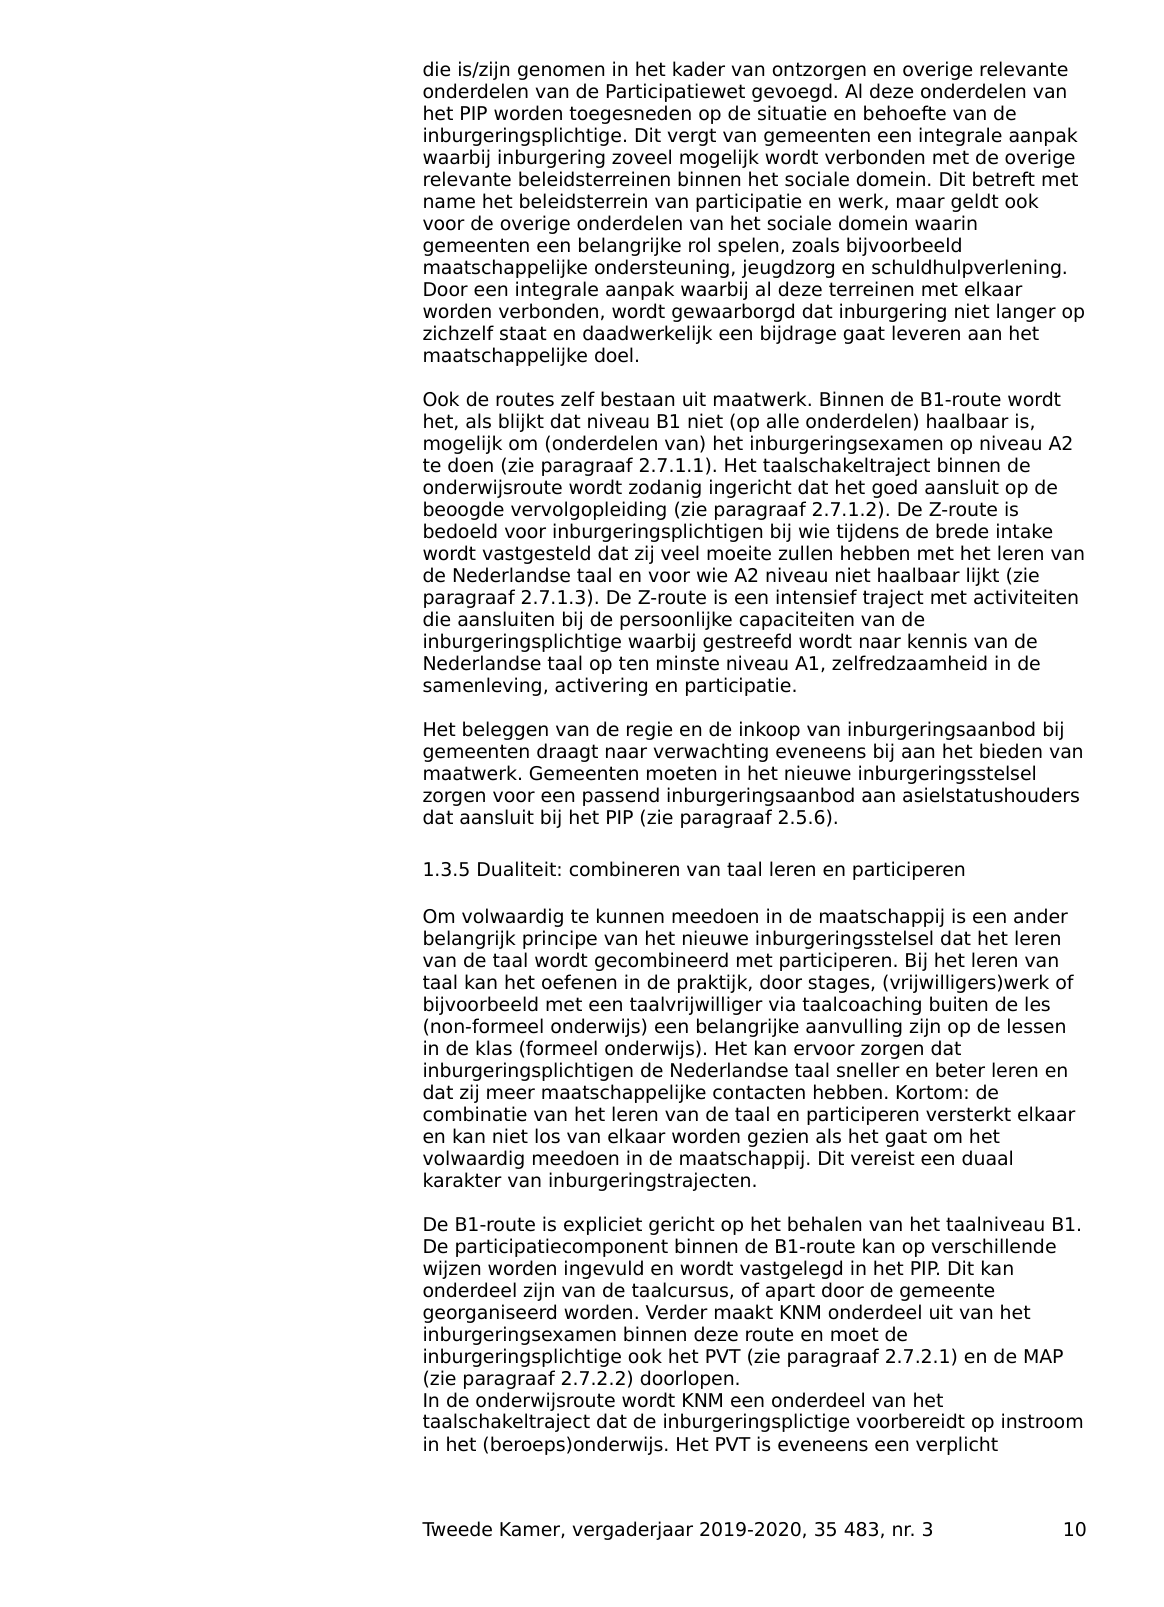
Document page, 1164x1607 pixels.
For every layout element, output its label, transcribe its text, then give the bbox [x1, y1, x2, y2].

text In de onderwijsroute wordt KNM een onderdeel van het taalschakeltraject dat de inburgeringsplictige voorbereidt op instroom in het (beroeps)onderwijs. Het PVT is eveneens een verplicht [422, 1389, 1087, 1455]
text Om volwaardig te kunnen meedoen in de maatschappij is een ander belangrijk principe van het nieuwe inburgeringsstelsel dat het leren van de taal wordt gecombineerd met participeren. Bij het leren van taal kan het oefenen in de praktijk, door stages, (vrijwilligers)werk of bijvoorbeeld met een taalvrijwilliger via taalcoaching buiten de les (non-formeel onderwijs) een belangrijke aanvulling zijn op de lessen in de klas (formeel onderwijs). Het kan ervoor zorgen dat inburgeringsplichtigen de Nederlandse taal sneller en beter leren en dat zij meer maatschappelijke contacten hebben. Kortom: de combinatie van het leren van de taal en participeren versterkt elkaar en kan niet los van elkaar worden gezien als het gaat om het volwaardig meedoen in de maatschappij. Dit vereist een duaal karakter van inburgeringstrajecten. [422, 906, 1087, 1191]
text Ook de routes zelf bestaan uit maatwerk. Binnen de B1-route wordt het, als blijkt dat niveau B1 niet (op alle onderdelen) haalbaar is, mogelijk om (onderdelen van) het inburgeringsexamen op niveau A2 te doen (zie paragraaf 2.7.1.1). Het taalschakeltraject binnen de onderwijsroute wordt zodanig ingericht dat het goed aansluit op de beoogde vervolgopleiding (zie paragraaf 2.7.1.2). De Z-route is bedoeld voor inburgeringsplichtigen bij wie tijdens de brede intake wordt vastgesteld dat zij veel moeite zullen hebben met het leren van de Nederlandse taal en voor wie A2 niveau niet haalbaar lijkt (zie paragraaf 2.7.1.3). De Z-route is een intensief traject met activiteiten die aansluiten bij de persoonlijke capaciteiten van de inburgeringsplichtige waarbij gestreefd wordt naar kennis van de Nederlandse taal op ten minste niveau A1, zelfredzaamheid in de samenleving, activering en participatie. [422, 389, 1087, 697]
text De B1-route is expliciet gericht op het behalen van het taalniveau B1. De participatiecomponent binnen de B1-route kan op verschillende wijzen worden ingevuld en wordt vastgelegd in het PIP. Dit kan onderdeel zijn van de taalcursus, of apart door de gemeente georganiseerd worden. Verder maakt KNM onderdeel uit van het inburgeringsexamen binnen deze route en moet de inburgeringsplichtige ook het PVT (zie paragraaf 2.7.2.1) en de MAP (zie paragraaf 2.7.2.2) doorlopen. [422, 1214, 1087, 1389]
subtitle 1.3.5 Dualiteit: combineren van taal leren en participeren [422, 859, 1087, 881]
text die is/zijn genomen in het kader van ontzorgen en overige relevante onderdelen van de Participatiewet gevoegd. Al deze onderdelen van het PIP worden toegesneden op de situatie en behoefte van de inburgeringsplichtige. Dit vergt van gemeenten een integrale aanpak waarbij inburgering zoveel mogelijk wordt verbonden met de overige relevante beleidsterreinen binnen het sociale domein. Dit betreft met name het beleidsterrein van participatie en werk, maar geldt ook voor de overige onderdelen van het sociale domein waarin gemeenten een belangrijke rol spelen, zoals bijvoorbeeld maatschappelijke ondersteuning, jeugdzorg en schuldhulpverlening. Door een integrale aanpak waarbij al deze terreinen met elkaar worden verbonden, wordt gewaarborgd dat inburgering niet langer op zichzelf staat en daadwerkelijk een bijdrage gaat leveren aan het maatschappelijke doel. [422, 59, 1087, 367]
text Het beleggen van de regie en de inkoop van inburgeringsaanbod bij gemeenten draagt naar verwachting eveneens bij aan het bieden van maatwerk. Gemeenten moeten in het nieuwe inburgeringsstelsel zorgen voor een passend inburgeringsaanbod aan asielstatushouders dat aansluit bij het PIP (zie paragraaf 2.5.6). [422, 719, 1087, 829]
